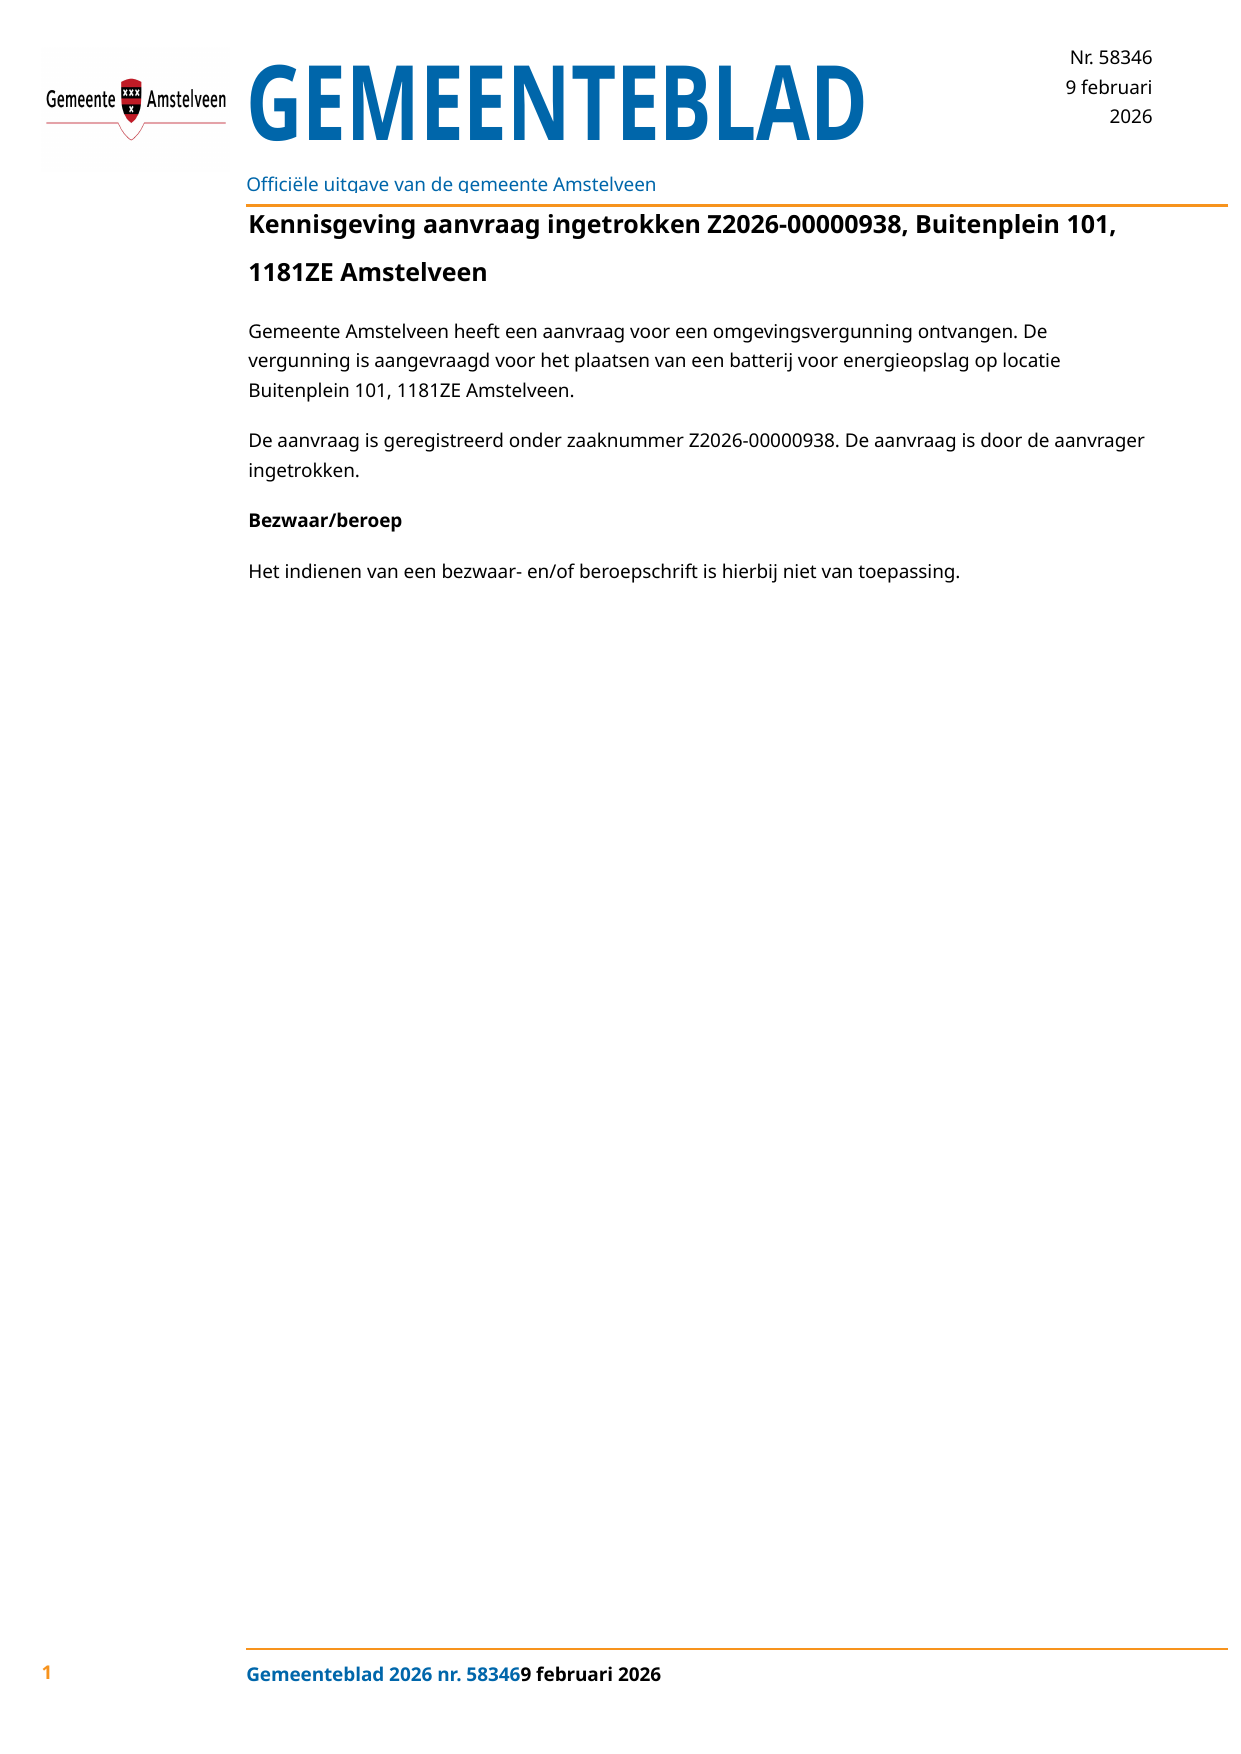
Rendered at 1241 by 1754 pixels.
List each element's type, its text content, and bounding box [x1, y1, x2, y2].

text Gemeente Amstelveen heeft een aanvraag voor een omgevingsvergunning ontvangen. De vergunning is aangevraagd voor het plaatsen van een batterij voor energieopslag op locatie Buitenplein 101, 1181ZE Amstelveen. [248, 318, 1152, 403]
text Bezwaar/beroep [248, 507, 1152, 533]
text Kennisgeving aanvraag ingetrokken Z2026-00000938, Buitenplein 101, 1181ZE Amstelveen [248, 207, 1152, 288]
text Het indienen van een bezwaar- en/of beroepschrift is hierbij niet van toepassing. [248, 558, 1152, 584]
picture [41, 47, 231, 172]
text De aanvraag is geregistreerd onder zaaknummer Z2026-00000938. De aanvraag is door de aanvrager ingetrokken. [248, 427, 1152, 483]
